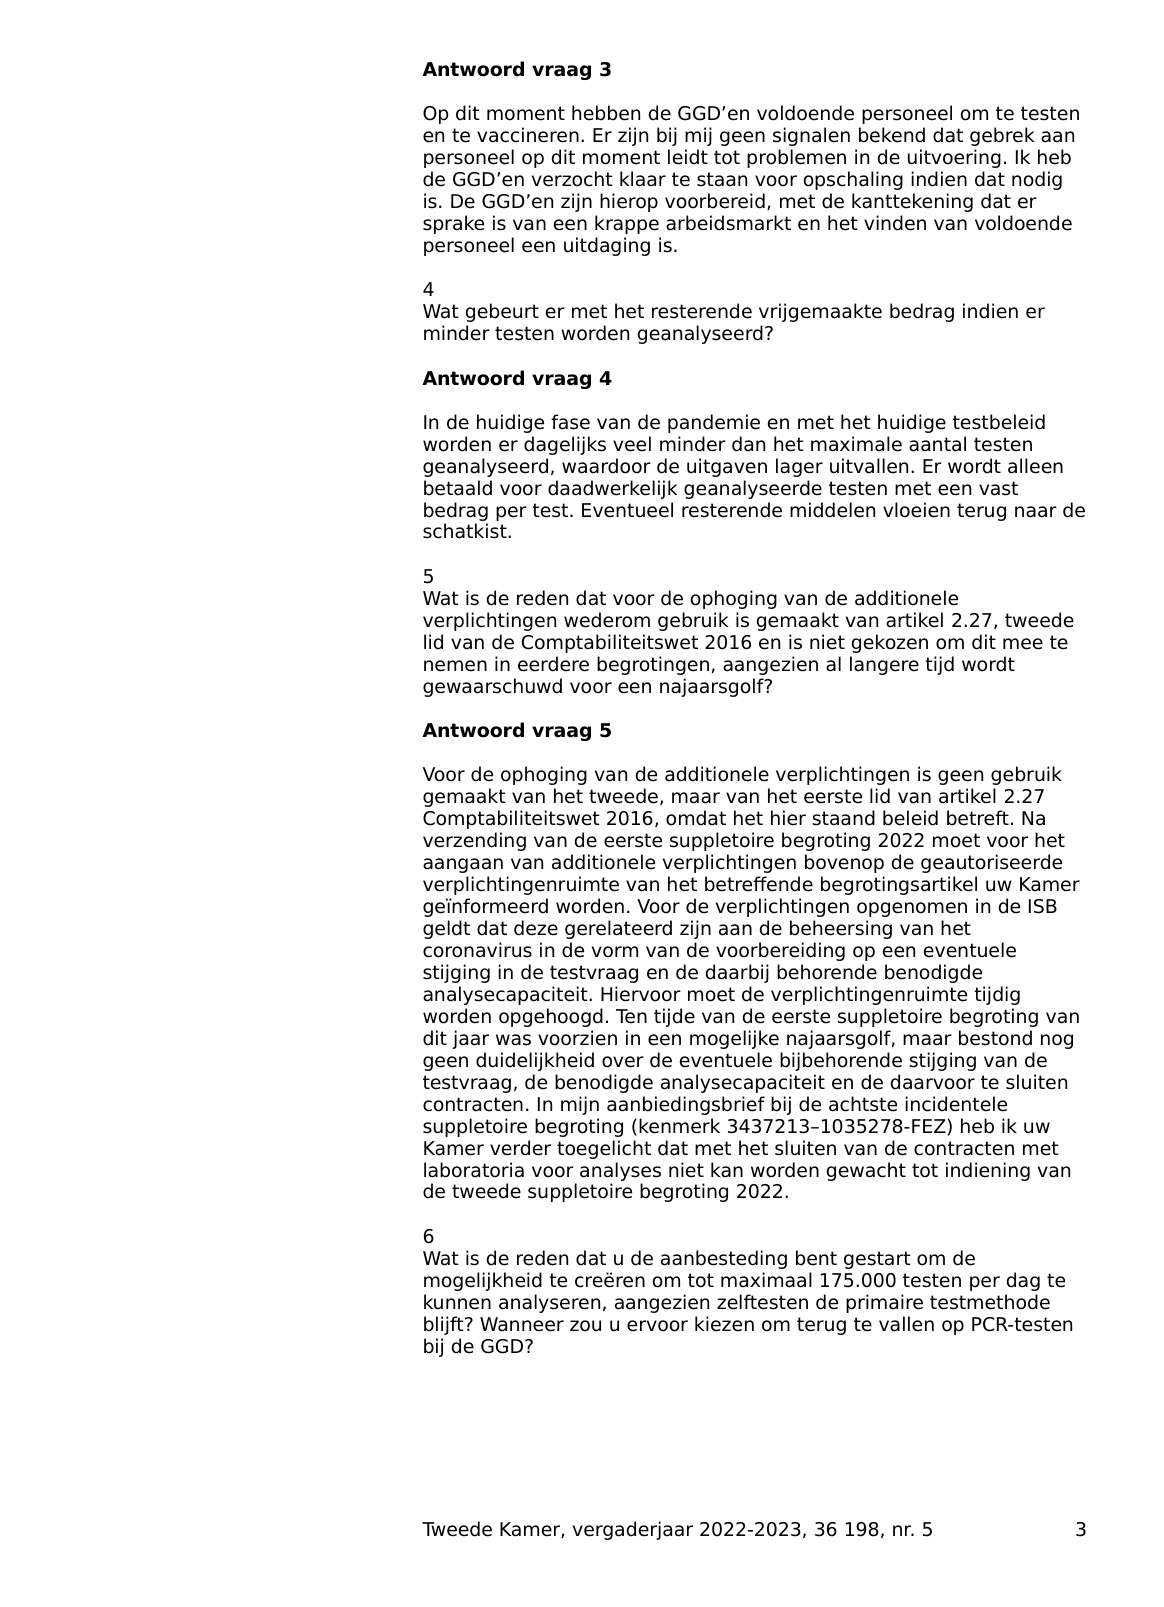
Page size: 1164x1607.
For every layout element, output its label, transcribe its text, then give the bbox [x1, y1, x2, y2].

text Wat is de reden dat voor de ophoging van de additionele verplichtingen wederom gebruik is gemaakt van artikel 2.27, tweede lid van de Comptabiliteitswet 2016 en is niet gekozen om dit mee te nemen in eerdere begrotingen, aangezien al langere tijd wordt gewaarschuwd voor een najaarsgolf? [422, 588, 1087, 697]
text Voor de ophoging van de additionele verplichtingen is geen gebruik gemaakt van het tweede, maar van het eerste lid van artikel 2.27 Comptabiliteitswet 2016, omdat het hier staand beleid betreft. Na verzending van de eerste suppletoire begroting 2022 moet voor het aangaan van additionele verplichtingen bovenop de geautoriseerde verplichtingenruimte van het betreffende begrotingsartikel uw Kamer geïnformeerd worden. Voor de verplichtingen opgenomen in de ISB geldt dat deze gerelateerd zijn aan de beheersing van het coronavirus in de vorm van de voorbereiding op een eventuele stijging in de testvraag en de daarbij behorende benodigde analysecapaciteit. Hiervoor moet de verplichtingenruimte tijdig worden opgehoogd. Ten tijde van de eerste suppletoire begroting van dit jaar was voorzien in een mogelijke najaarsgolf, maar bestond nog geen duidelijkheid over de eventuele bijbehorende stijging van de testvraag, de benodigde analysecapaciteit en de daarvoor te sluiten contracten. In mijn aanbiedingsbrief bij de achtste incidentele suppletoire begroting (kenmerk 3437213–1035278-FEZ) heb ik uw Kamer verder toegelicht dat met het sluiten van de contracten met laboratoria voor analyses niet kan worden gewacht tot indiening van de tweede suppletoire begroting 2022. [422, 764, 1087, 1203]
text 5 [422, 566, 1087, 588]
text Wat is de reden dat u de aanbesteding bent gestart om de mogelijkheid te creëren om tot maximaal 175.000 testen per dag te kunnen analyseren, aangezien zelftesten de primaire testmethode blijft? Wanneer zou u ervoor kiezen om terug te vallen op PCR-testen bij de GGD? [422, 1248, 1087, 1357]
text In de huidige fase van de pandemie en met het huidige testbeleid worden er dagelijks veel minder dan het maximale aantal testen geanalyseerd, waardoor de uitgaven lager uitvallen. Er wordt alleen betaald voor daadwerkelijk geanalyseerde testen met een vast bedrag per test. Eventueel resterende middelen vloeien terug naar de schatkist. [422, 412, 1087, 543]
subtitle Antwoord vraag 4 [422, 367, 1087, 389]
text 4 [422, 279, 1087, 301]
subtitle Antwoord vraag 3 [422, 59, 1087, 81]
subtitle Antwoord vraag 5 [422, 720, 1087, 742]
text Wat gebeurt er met het resterende vrijgemaakte bedrag indien er minder testen worden geanalyseerd? [422, 301, 1087, 345]
text Op dit moment hebben de GGD’en voldoende personeel om te testen en te vaccineren. Er zijn bij mij geen signalen bekend dat gebrek aan personeel op dit moment leidt tot problemen in de uitvoering. Ik heb de GGD’en verzocht klaar te staan voor opschaling indien dat nodig is. De GGD’en zijn hierop voorbereid, met de kanttekening dat er sprake is van een krappe arbeidsmarkt en het vinden van voldoende personeel een uitdaging is. [422, 103, 1087, 257]
text 6 [422, 1226, 1087, 1248]
